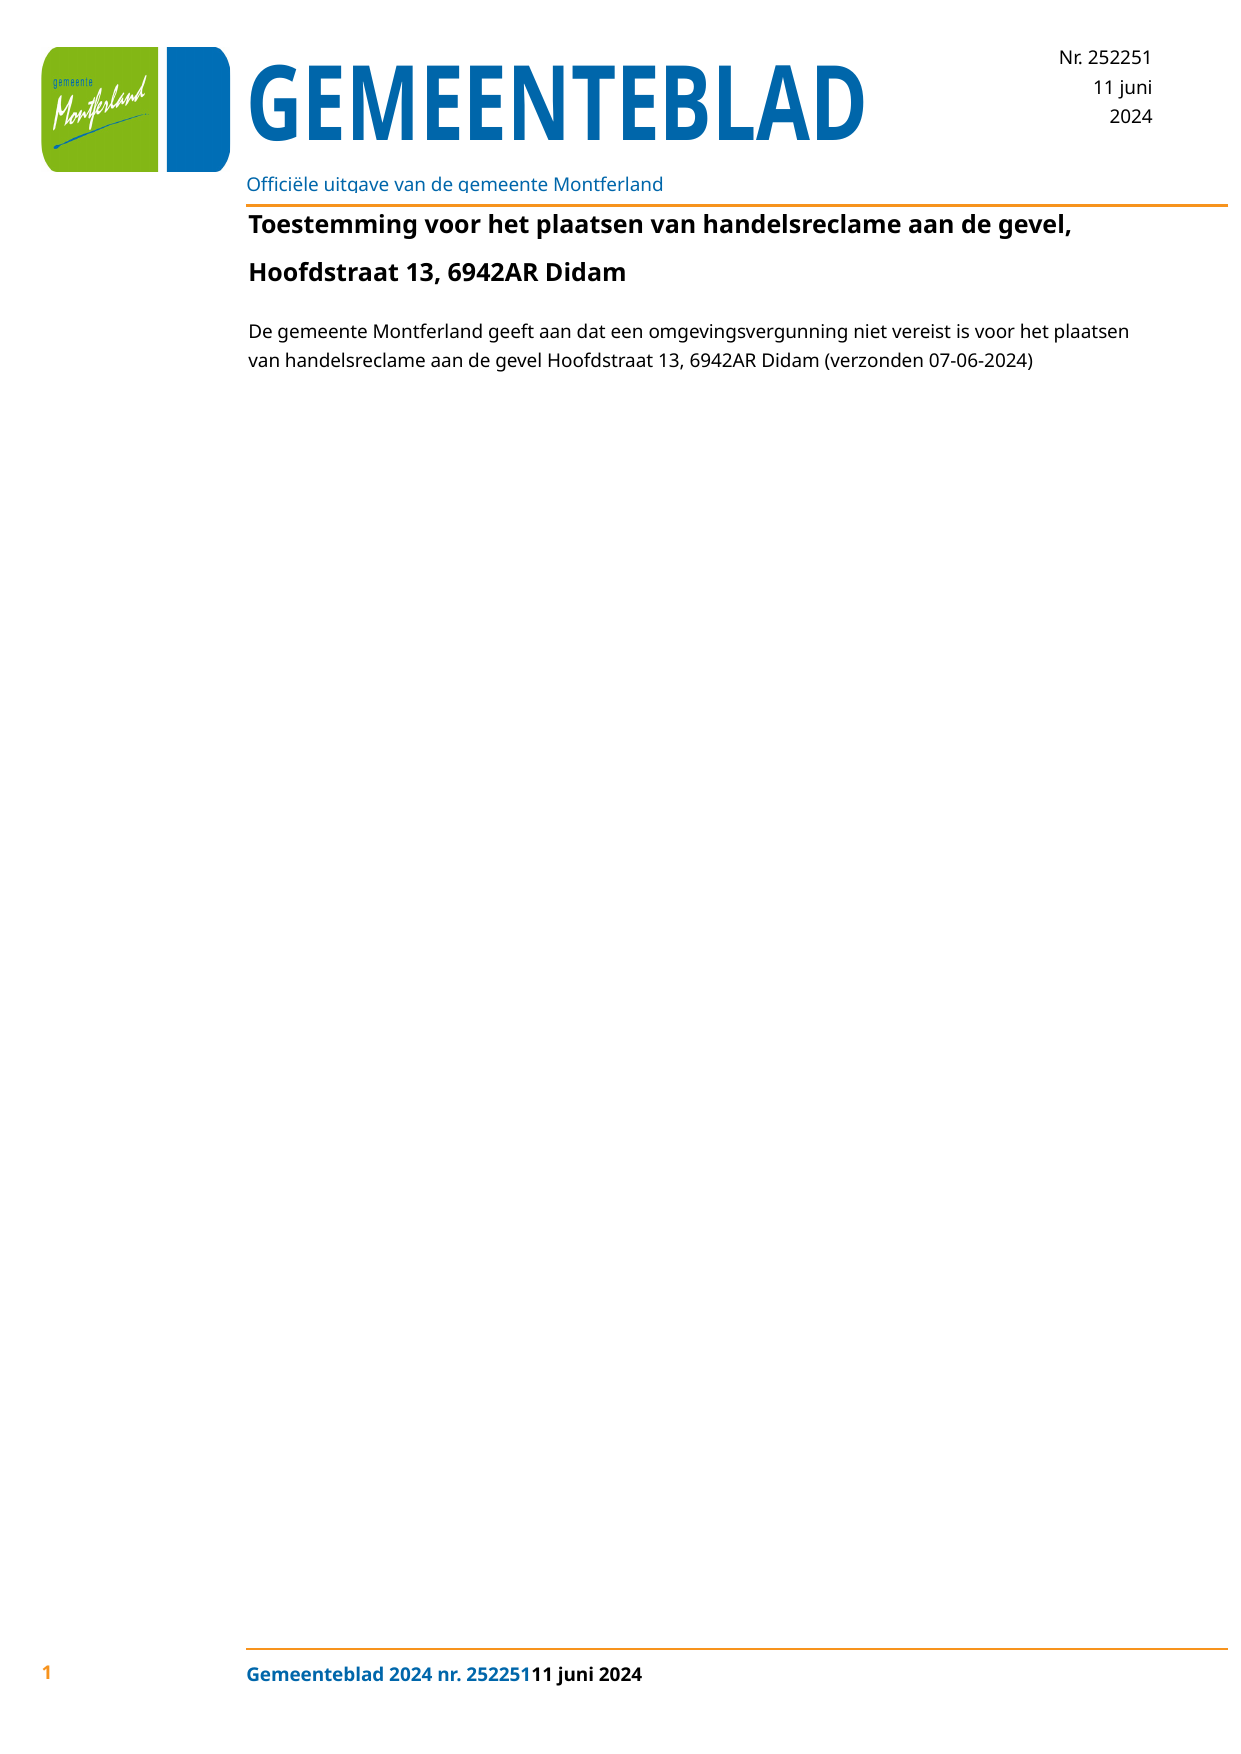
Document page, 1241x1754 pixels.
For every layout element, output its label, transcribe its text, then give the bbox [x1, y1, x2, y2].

text Toestemming voor het plaatsen van handelsreclame aan de gevel, Hoofdstraat 13, 6942AR Didam [248, 207, 1152, 288]
picture [41, 47, 231, 172]
text De gemeente Montferland geeft aan dat een omgevingsvergunning niet vereist is voor het plaatsen van handelsreclame aan de gevel Hoofdstraat 13, 6942AR Didam (verzonden 07-06-2024) [248, 318, 1152, 373]
